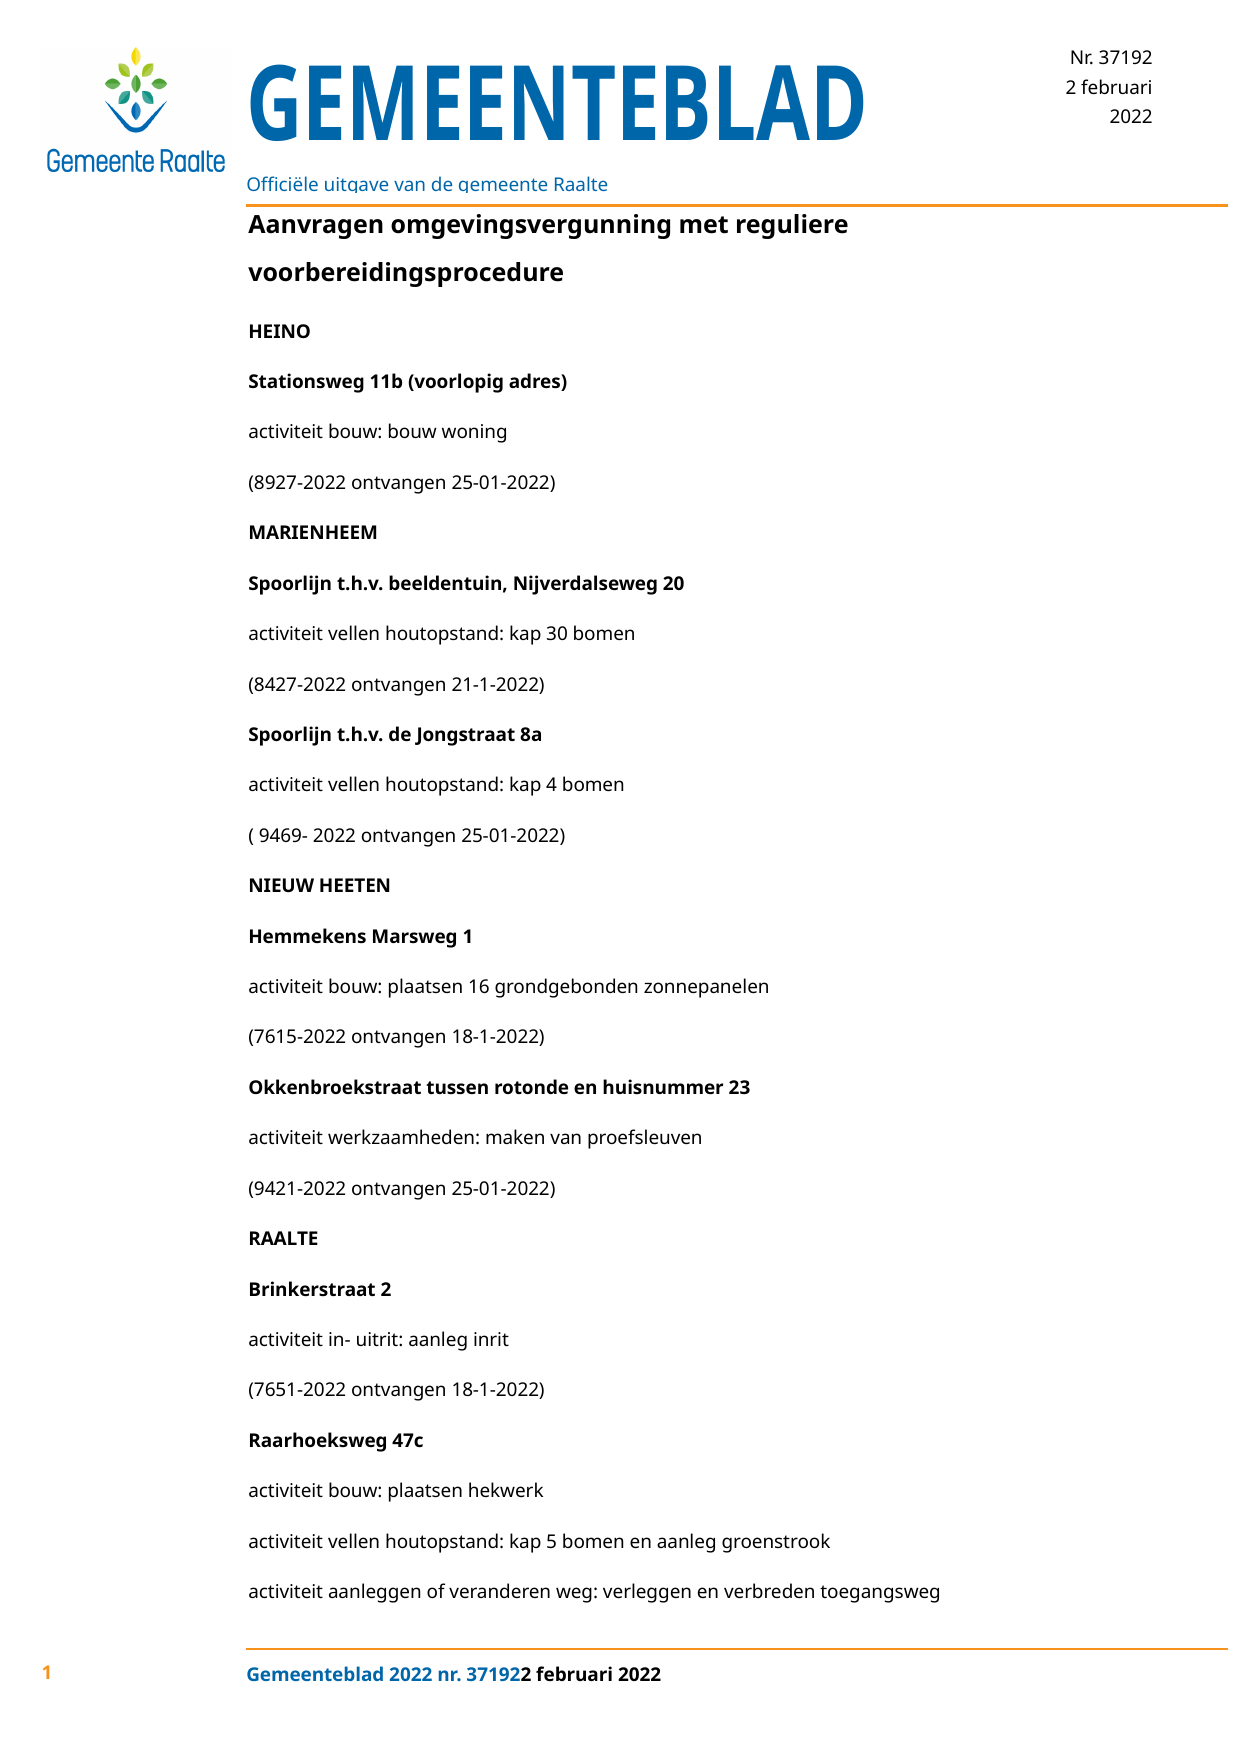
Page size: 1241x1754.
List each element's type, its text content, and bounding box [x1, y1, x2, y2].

text activiteit bouw: bouw woning [248, 419, 1152, 444]
text Okkenbroekstraat tussen rotonde en huisnummer 23 [248, 1074, 1152, 1100]
text activiteit vellen houtopstand: kap 30 bomen [248, 620, 1152, 646]
text Hemmekens Marsweg 1 [248, 923, 1152, 949]
text (8927-2022 ontvangen 25-01-2022) [248, 469, 1152, 495]
text Raarhoeksweg 47c [248, 1427, 1152, 1453]
text activiteit bouw: plaatsen hekwerk [248, 1477, 1152, 1503]
text Aanvragen omgevingsvergunning met reguliere voorbereidingsprocedure [248, 207, 1152, 288]
text activiteit aanleggen of veranderen weg: verleggen en verbreden toegangsweg [248, 1578, 1152, 1604]
text activiteit in- uitrit: aanleg inrit [248, 1326, 1152, 1352]
text activiteit vellen houtopstand: kap 5 bomen en aanleg groenstrook [248, 1528, 1152, 1554]
text (7651-2022 ontvangen 18-1-2022) [248, 1377, 1152, 1402]
picture [41, 47, 231, 172]
text activiteit werkzaamheden: maken van proefsleuven [248, 1124, 1152, 1150]
text RAALTE [248, 1225, 1152, 1251]
text Spoorlijn t.h.v. beeldentuin, Nijverdalseweg 20 [248, 570, 1152, 596]
text ( 9469- 2022 ontvangen 25-01-2022) [248, 822, 1152, 848]
text (7615-2022 ontvangen 18-1-2022) [248, 1024, 1152, 1049]
text MARIENHEEM [248, 519, 1152, 545]
text Brinkerstraat 2 [248, 1276, 1152, 1302]
text activiteit vellen houtopstand: kap 4 bomen [248, 772, 1152, 797]
text activiteit bouw: plaatsen 16 grondgebonden zonnepanelen [248, 973, 1152, 999]
text HEINO [248, 318, 1152, 344]
text Stationsweg 11b (voorlopig adres) [248, 368, 1152, 394]
text Spoorlijn t.h.v. de Jongstraat 8a [248, 721, 1152, 747]
text (8427-2022 ontvangen 21-1-2022) [248, 671, 1152, 697]
text NIEUW HEETEN [248, 872, 1152, 898]
text (9421-2022 ontvangen 25-01-2022) [248, 1175, 1152, 1201]
